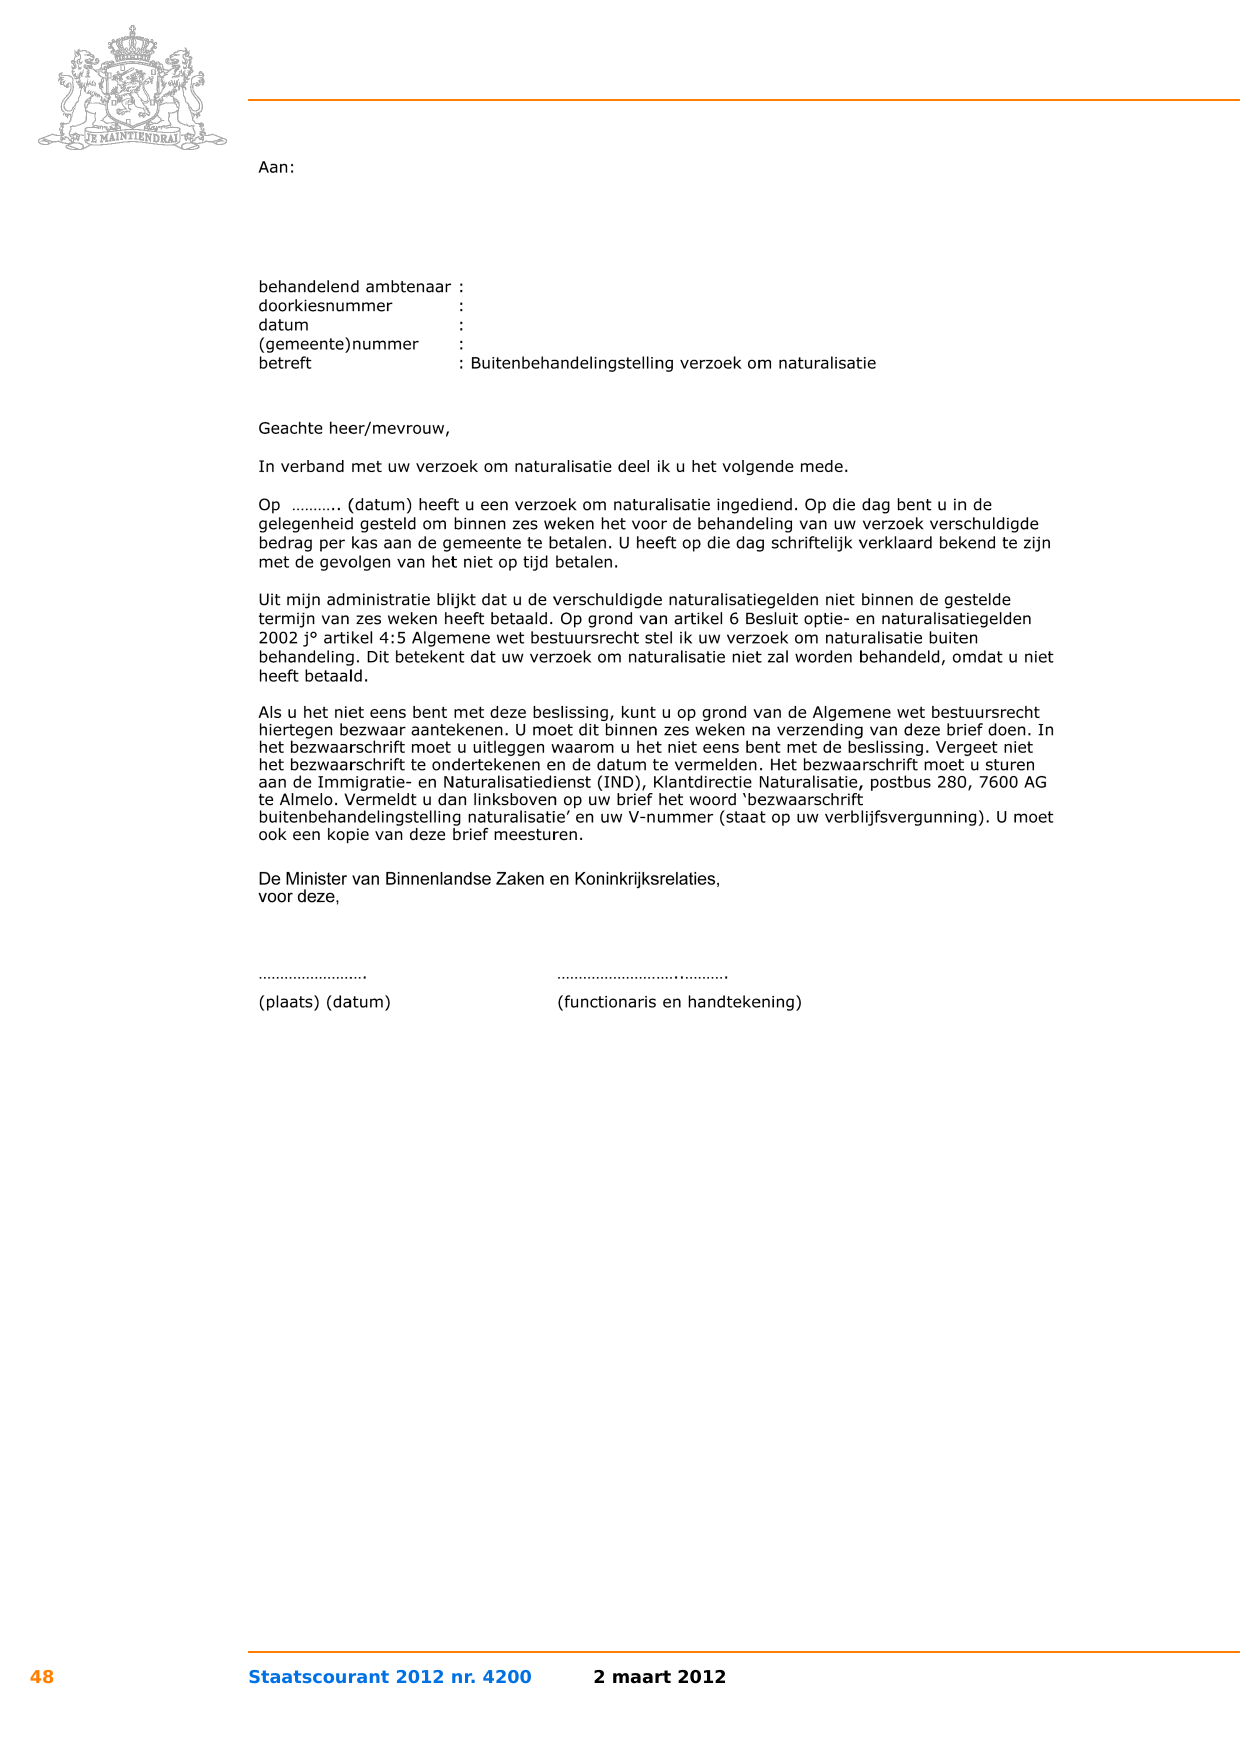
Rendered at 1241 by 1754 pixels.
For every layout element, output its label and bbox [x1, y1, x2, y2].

picture [248, 155, 1063, 1023]
picture [38, 25, 227, 150]
